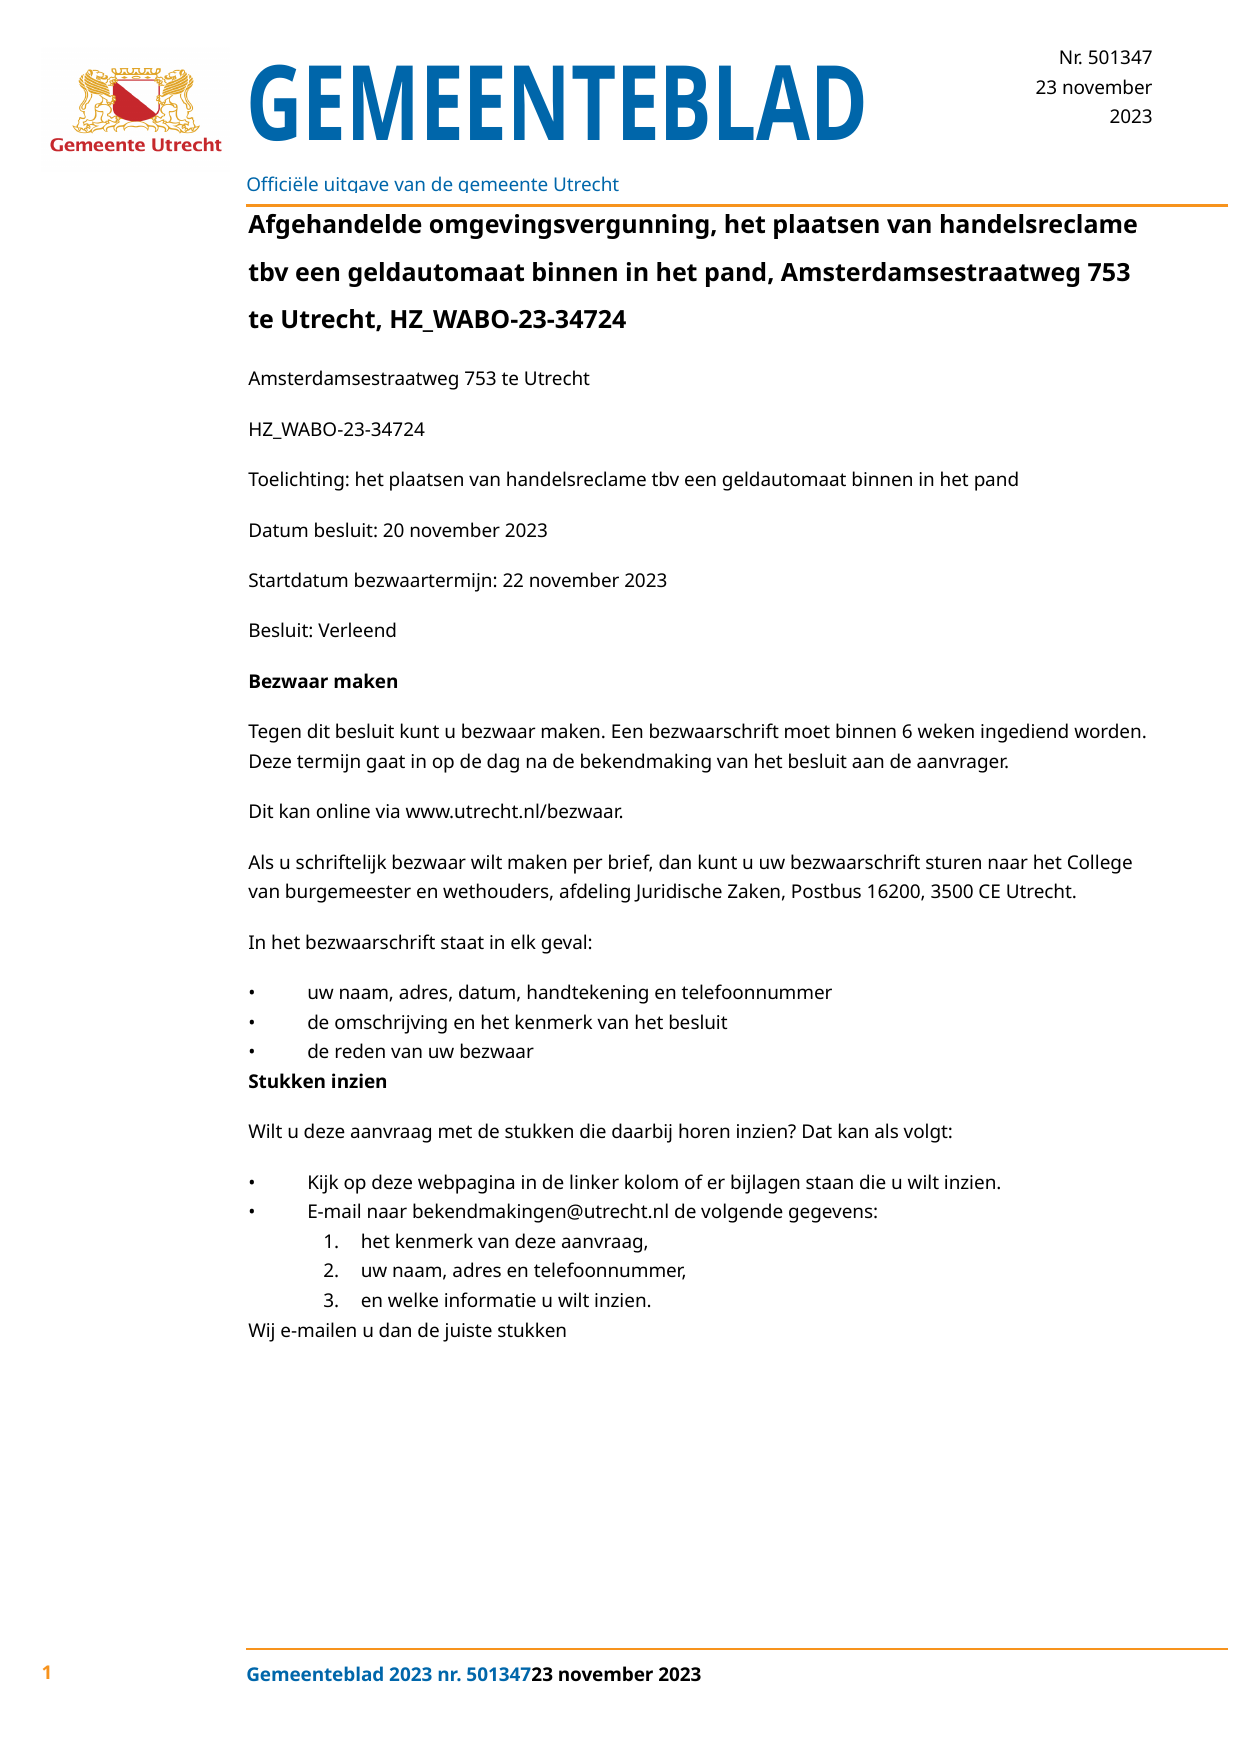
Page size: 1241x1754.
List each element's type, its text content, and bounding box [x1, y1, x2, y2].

text Datum besluit: 20 november 2023 [248, 517, 1152, 542]
text Afgehandelde omgevingsvergunning, het plaatsen van handelsreclame tbv een geldautomaat binnen in het pand, Amsterdamsestraatweg 753 te Utrecht, HZ_WABO-23-34724 [248, 207, 1152, 336]
text Tegen dit besluit kunt u bezwaar maken. Een bezwaarschrift moet binnen 6 weken ingediend worden. Deze termijn gaat in op de dag na de bekendmaking van het besluit aan de aanvrager. [248, 718, 1152, 774]
text Wij e-mailen u dan de juiste stukken [248, 1317, 1152, 1342]
text Als u schriftelijk bezwaar wilt maken per brief, dan kunt u uw bezwaarschrift sturen naar het College van burgemeester en wethouders, afdeling Juridische Zaken, Postbus 16200, 3500 CE Utrecht. [248, 849, 1152, 904]
list en welke informatie u wilt inzien. [323, 1287, 1152, 1313]
list de reden van uw bezwaar [248, 1038, 1152, 1064]
list E-mail naar bekendmakingen@utrecht.nl de volgende gegevens: [248, 1198, 1152, 1224]
text Dit kan online via www.utrecht.nl/bezwaar. [248, 798, 1152, 824]
text Startdatum bezwaartermijn: 22 november 2023 [248, 567, 1152, 593]
text Amsterdamsestraatweg 753 te Utrecht [248, 366, 1152, 391]
text Bezwaar maken [248, 668, 1152, 694]
list het kenmerk van deze aanvraag, [323, 1228, 1152, 1254]
list de omschrijving en het kenmerk van het besluit [248, 1009, 1152, 1034]
text Toelichting: het plaatsen van handelsreclame tbv een geldautomaat binnen in het pand [248, 466, 1152, 492]
text HZ_WABO-23-34724 [248, 416, 1152, 442]
text Wilt u deze aanvraag met de stukken die daarbij horen inzien? Dat kan als volgt: [248, 1118, 1152, 1144]
list uw naam, adres en telefoonnummer, [323, 1258, 1152, 1283]
list Kijk op deze webpagina in de linker kolom of er bijlagen staan die u wilt inzien. [248, 1169, 1152, 1194]
list uw naam, adres, datum, handtekening en telefoonnummer [248, 979, 1152, 1005]
picture [41, 47, 231, 172]
text Stukken inzien [248, 1068, 1152, 1094]
text In het bezwaarschrift staat in elk geval: [248, 929, 1152, 954]
text Besluit: Verleend [248, 618, 1152, 643]
